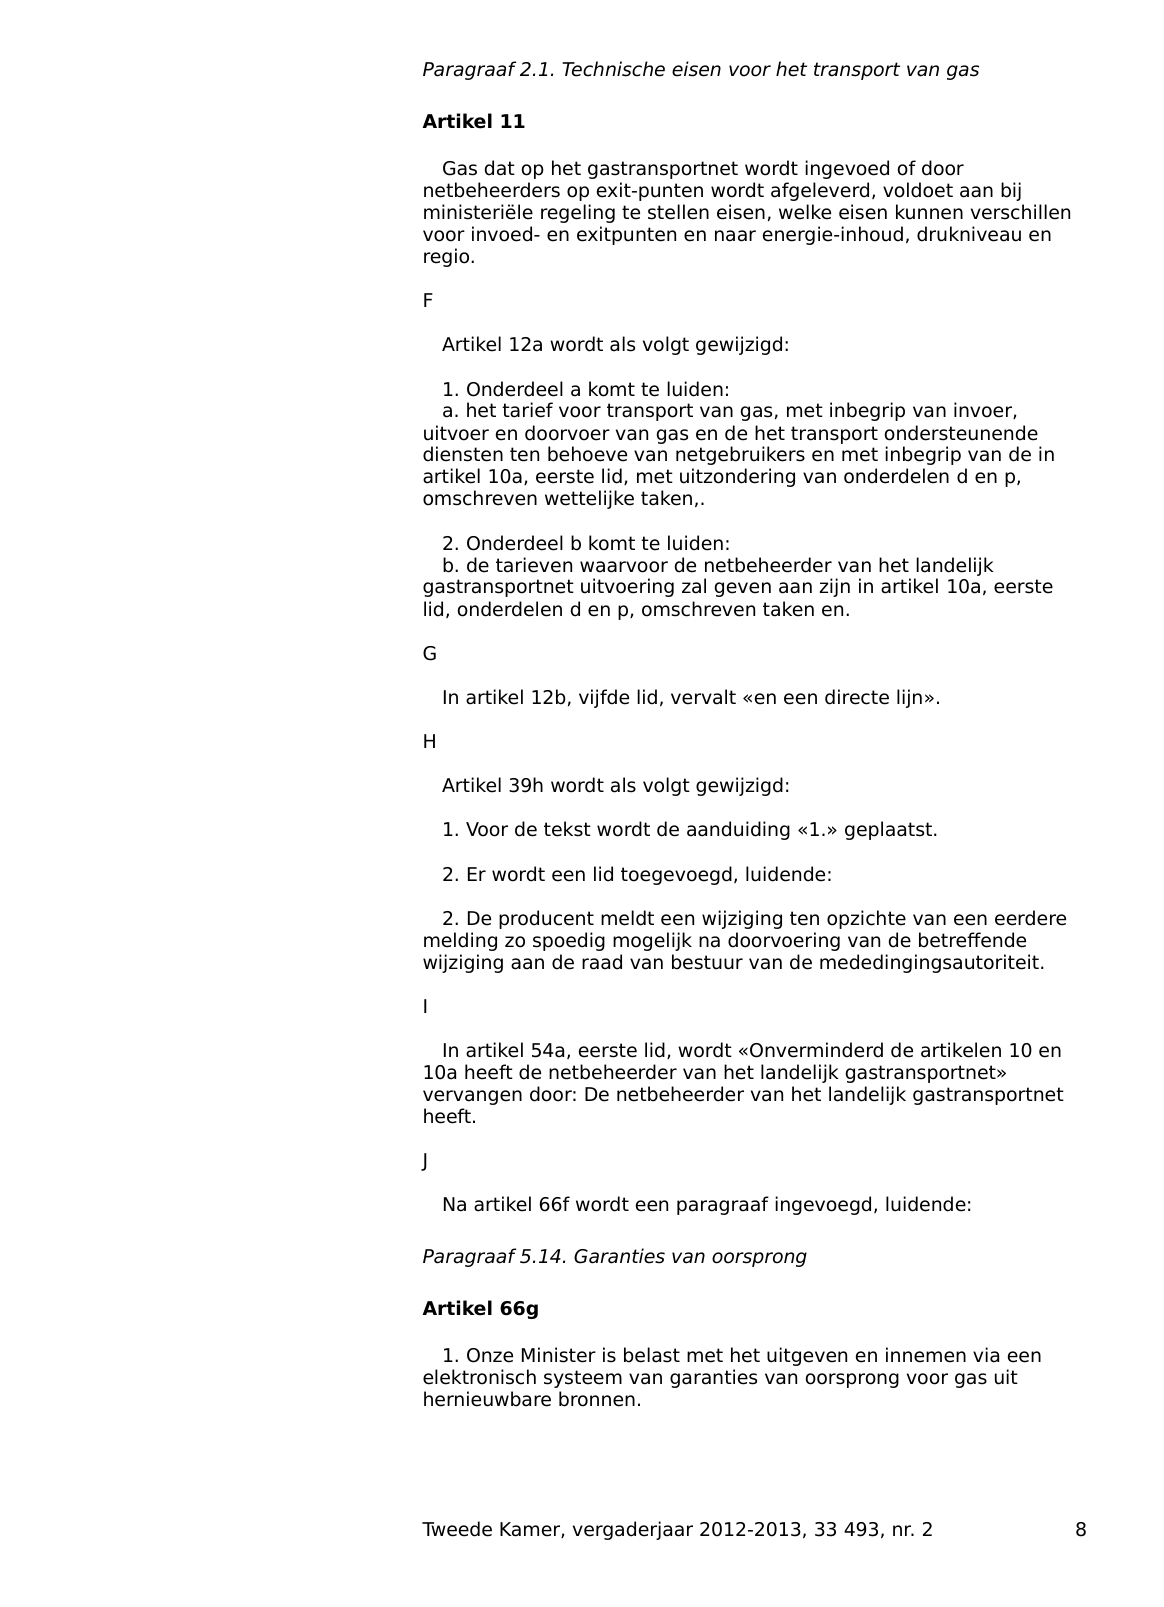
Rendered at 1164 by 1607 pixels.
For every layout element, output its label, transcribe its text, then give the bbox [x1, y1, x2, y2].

text 2. Er wordt een lid toegevoegd, luidende: [422, 863, 1087, 885]
text 1. Voor de tekst wordt de aanduiding «1.» geplaatst. [422, 819, 1087, 841]
text Artikel 12a wordt als volgt gewijzigd: [422, 334, 1087, 356]
text Na artikel 66f wordt een paragraaf ingevoegd, luidende: [422, 1194, 1087, 1216]
text 2. Onderdeel b komt te luiden: [422, 532, 1087, 554]
subtitle Artikel 11 [422, 111, 1087, 133]
text H [422, 731, 1087, 753]
text 2. De producent meldt een wijziging ten opzichte van een eerdere melding zo spoedig mogelijk na doorvoering van de betreffende wijziging aan de raad van bestuur van de mededingingsautoriteit. [422, 908, 1087, 973]
subtitle Paragraaf 2.1. Technische eisen voor het transport van gas [422, 59, 1087, 81]
text J [422, 1150, 1087, 1172]
text 1. Onderdeel a komt te luiden: [422, 378, 1087, 400]
text I [422, 996, 1087, 1018]
text F [422, 290, 1087, 312]
text G [422, 643, 1087, 664]
text a. het tarief voor transport van gas, met inbegrip van invoer, uitvoer en doorvoer van gas en de het transport ondersteunende diensten ten behoeve van netgebruikers en met inbegrip van de in artikel 10a, eerste lid, met uitzondering van onderdelen d en p, omschreven wettelijke taken,. [422, 400, 1087, 510]
subtitle Artikel 66g [422, 1298, 1087, 1320]
text Gas dat op het gastransportnet wordt ingevoed of door netbeheerders op exit-punten wordt afgeleverd, voldoet aan bij ministeriële regeling te stellen eisen, welke eisen kunnen verschillen voor invoed- en exitpunten en naar energie-inhoud, drukniveau en regio. [422, 158, 1087, 268]
text 1. Onze Minister is belast met het uitgeven en innemen via een elektronisch systeem van garanties van oorsprong voor gas uit hernieuwbare bronnen. [422, 1345, 1087, 1411]
subtitle Paragraaf 5.14. Garanties van oorsprong [422, 1246, 1087, 1268]
text Artikel 39h wordt als volgt gewijzigd: [422, 775, 1087, 797]
text In artikel 12b, vijfde lid, vervalt «en een directe lijn». [422, 687, 1087, 709]
text b. de tarieven waarvoor de netbeheerder van het landelijk gastransportnet uitvoering zal geven aan zijn in artikel 10a, eerste lid, onderdelen d en p, omschreven taken en. [422, 554, 1087, 620]
text In artikel 54a, eerste lid, wordt «Onverminderd de artikelen 10 en 10a heeft de netbeheerder van het landelijk gastransportnet» vervangen door: De netbeheerder van het landelijk gastransportnet heeft. [422, 1040, 1087, 1128]
